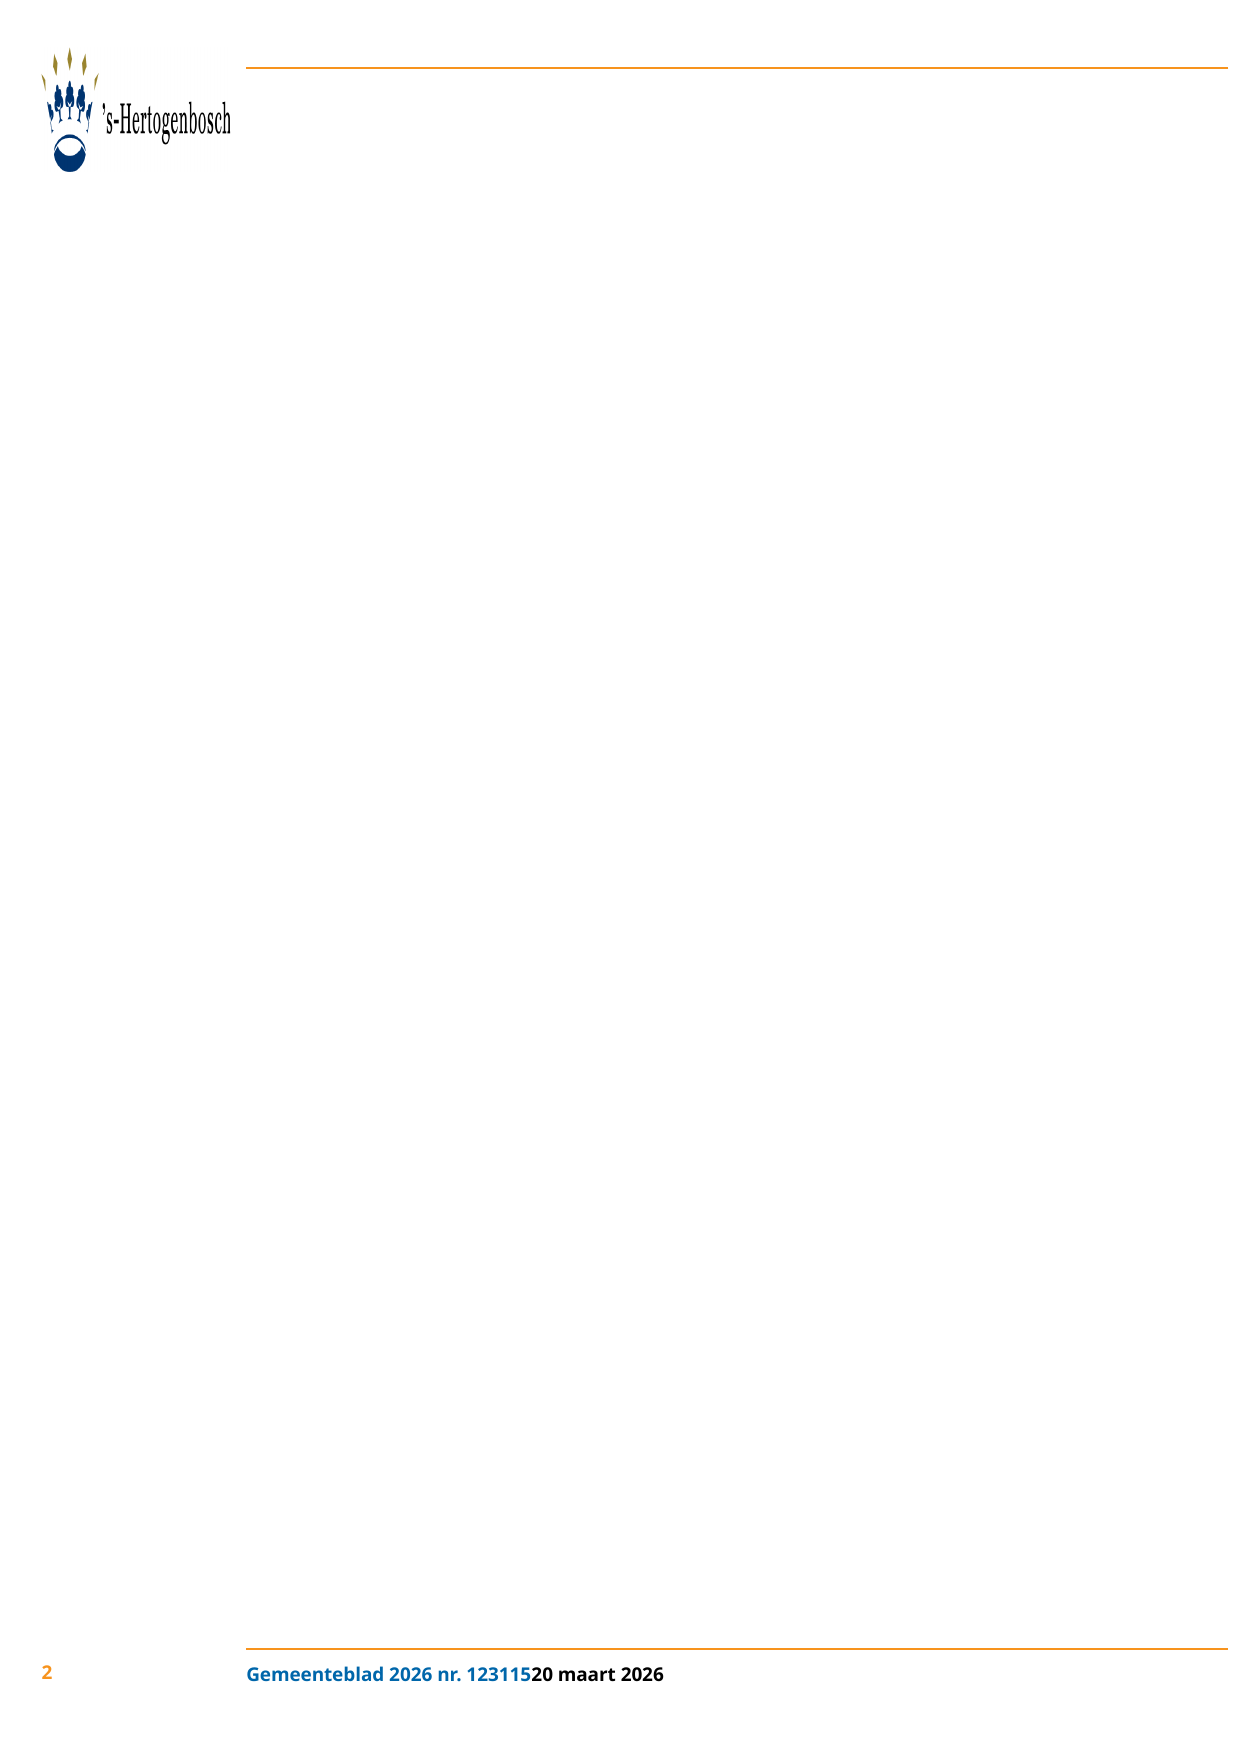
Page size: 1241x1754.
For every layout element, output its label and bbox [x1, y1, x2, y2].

picture [41, 47, 231, 172]
